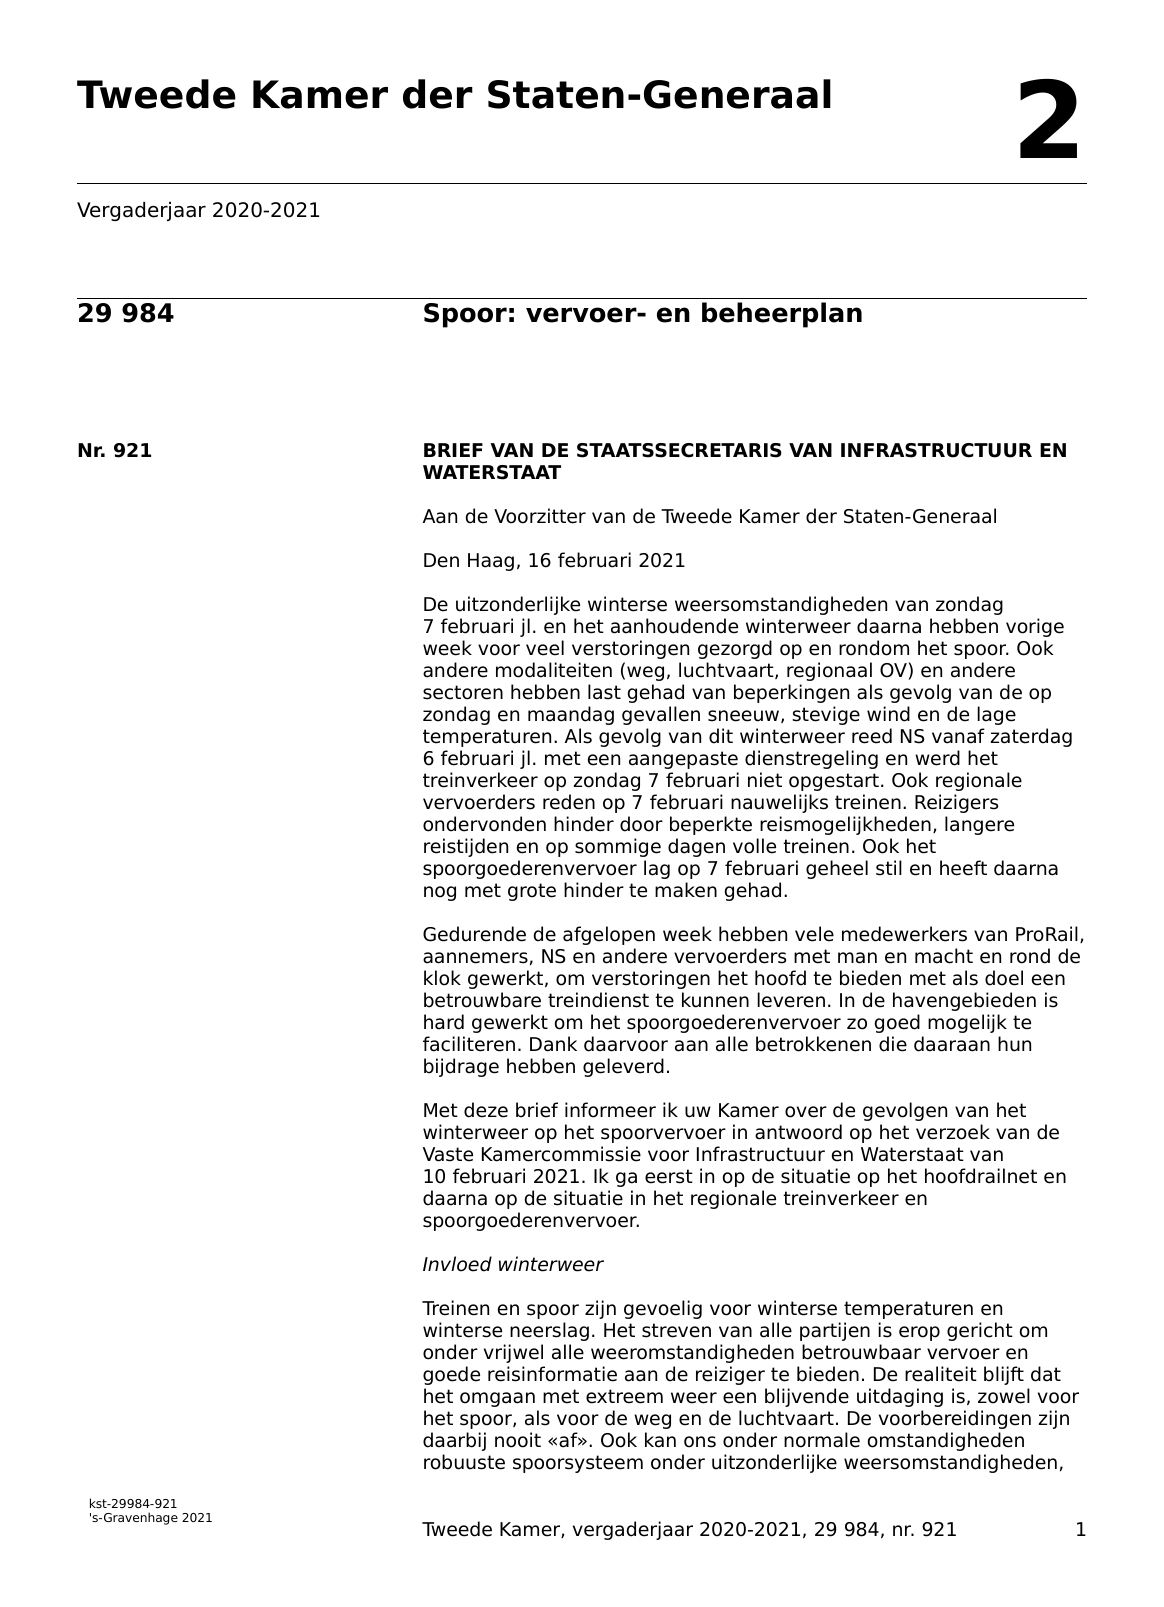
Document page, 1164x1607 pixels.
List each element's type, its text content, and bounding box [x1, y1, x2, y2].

table_header 2 [886, 59, 1087, 183]
subtitle Invloed winterweer [422, 1254, 1087, 1276]
table_header Tweede Kamer der Staten-Generaal [77, 59, 886, 183]
text Aan de Voorzitter van de Tweede Kamer der Staten-Generaal [422, 506, 1087, 528]
subtitle 29 984 Spoor: vervoer- en beheerplan [77, 299, 1087, 329]
table_cell Vergaderjaar 2020-2021 [77, 184, 1087, 298]
text kst-29984-921 [88, 1497, 323, 1511]
text Den Haag, 16 februari 2021 [422, 550, 1087, 572]
text De uitzonderlijke winterse weersomstandigheden van zondag 7 februari jl. en het aanhoudende winterweer daarna hebben vorige week voor veel verstoringen gezorgd op en rondom het spoor. Ook andere modaliteiten (weg, luchtvaart, regionaal OV) en andere sectoren hebben last gehad van beperkingen als gevolg van de op zondag en maandag gevallen sneeuw, stevige wind en de lage temperaturen. Als gevolg van dit winterweer reed NS vanaf zaterdag 6 februari jl. met een aangepaste dienstregeling en werd het treinverkeer op zondag 7 februari niet opgestart. Ook regionale vervoerders reden op 7 februari nauwelijks treinen. Reizigers ondervonden hinder door beperkte reismogelijkheden, langere reistijden en op sommige dagen volle treinen. Ook het spoorgoederenvervoer lag op 7 februari geheel stil en heeft daarna nog met grote hinder te maken gehad. [422, 594, 1087, 902]
text Met deze brief informeer ik uw Kamer over de gevolgen van het winterweer op het spoorvervoer in antwoord op het verzoek van de Vaste Kamercommissie voor Infrastructuur en Waterstaat van 10 februari 2021. Ik ga eerst in op de situatie op het hoofdrailnet en daarna op de situatie in het regionale treinverkeer en spoorgoederenvervoer. [422, 1100, 1087, 1232]
text 's-Gravenhage 2021 [88, 1511, 323, 1525]
text Treinen en spoor zijn gevoelig voor winterse temperaturen en winterse neerslag. Het streven van alle partijen is erop gericht om onder vrijwel alle weeromstandigheden betrouwbaar vervoer en goede reisinformatie aan de reiziger te bieden. De realiteit blijft dat het omgaan met extreem weer een blijvende uitdaging is, zowel voor het spoor, als voor de weg en de luchtvaart. De voorbereidingen zijn daarbij nooit «af». Ook kan ons onder normale omstandigheden robuuste spoorsysteem onder uitzonderlijke weersomstandigheden, [422, 1298, 1087, 1474]
text Gedurende de afgelopen week hebben vele medewerkers van ProRail, aannemers, NS en andere vervoerders met man en macht en rond de klok gewerkt, om verstoringen het hoofd te bieden met als doel een betrouwbare treindienst te kunnen leveren. In de havengebieden is hard gewerkt om het spoorgoederenvervoer zo goed mogelijk te faciliteren. Dank daarvoor aan alle betrokkenen die daaraan hun bijdrage hebben geleverd. [422, 924, 1087, 1078]
subtitle Nr. 921 BRIEF VAN DE STAATSSECRETARIS VAN INFRASTRUCTUUR EN WATERSTAAT [77, 440, 1087, 484]
